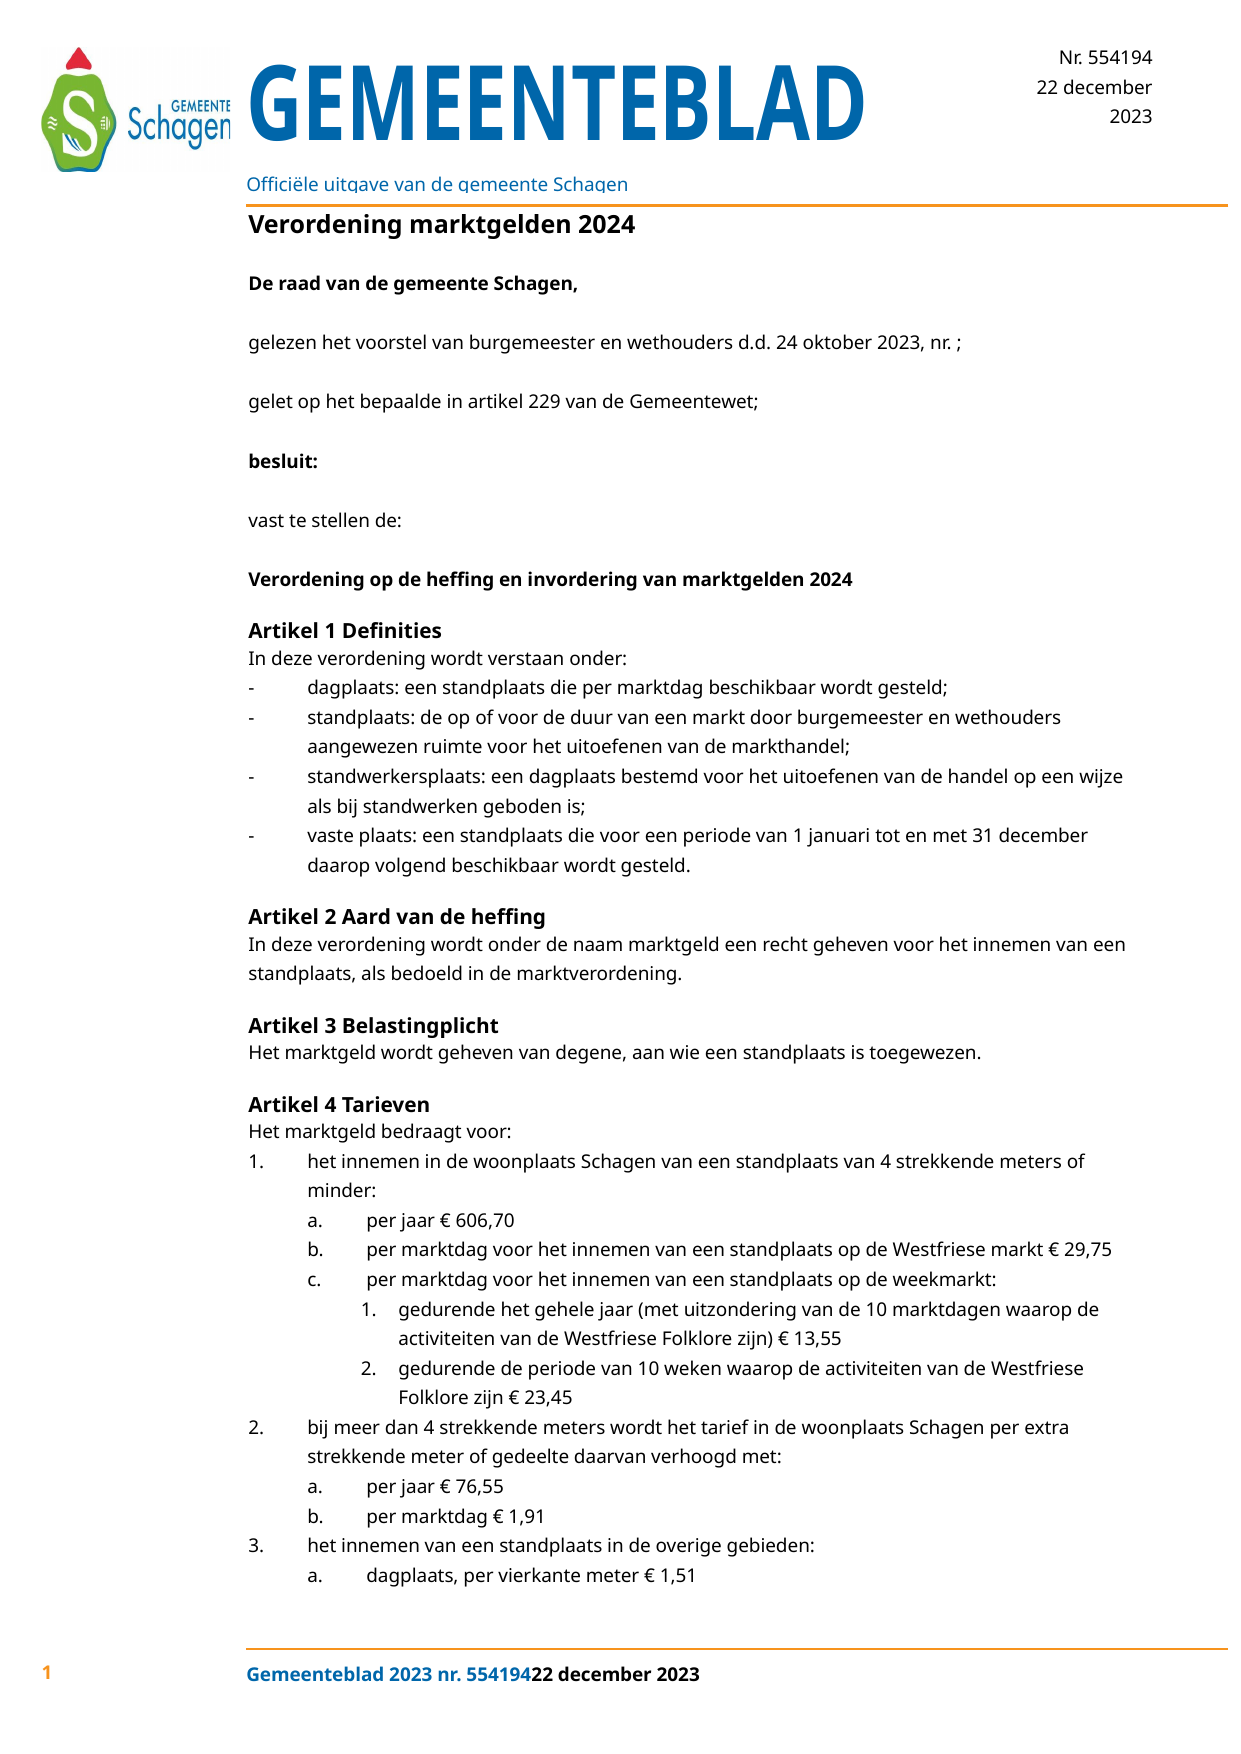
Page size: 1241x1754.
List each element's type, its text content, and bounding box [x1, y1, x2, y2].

text De raad van de gemeente Schagen, [248, 270, 1152, 296]
list per marktdag voor het innemen van een standplaats op de Westfriese markt € 29,75 [307, 1237, 1152, 1262]
text Artikel 4 Tarieven [248, 1090, 1152, 1118]
text In deze verordening wordt onder de naam marktgeld een recht geheven voor het innemen van een standplaats, als bedoeld in de marktverordening. [248, 931, 1152, 986]
text gelezen het voorstel van burgemeester en wethouders d.d. 24 oktober 2023, nr. ; [248, 329, 1152, 355]
text vast te stellen de: [248, 507, 1152, 533]
list standplaats: de op of voor de duur van een markt door burgemeester en wethouders aangewezen ruimte voor het uitoefenen van de markthandel; [248, 704, 1152, 759]
list bij meer dan 4 strekkende meters wordt het tarief in de woonplaats Schagen per extra strekkende meter of gedeelte daarvan verhoogd met: [248, 1414, 1152, 1469]
list dagplaats, per vierkante meter € 1,51 [307, 1562, 1152, 1588]
picture [41, 47, 231, 172]
list standwerkersplaats: een dagplaats bestemd voor het uitoefenen van de handel op een wijze als bij standwerken geboden is; [248, 763, 1152, 819]
list vaste plaats: een standplaats die voor een periode van 1 januari tot en met 31 december daarop volgend beschikbaar wordt gesteld. [248, 822, 1152, 878]
list per marktdag voor het innemen van een standplaats op de weekmarkt: [307, 1266, 1152, 1292]
list per marktdag € 1,91 [307, 1503, 1152, 1528]
text Het marktgeld wordt geheven van degene, aan wie een standplaats is toegewezen. [248, 1039, 1152, 1065]
text Verordening marktgelden 2024 [248, 207, 1152, 241]
list gedurende de periode van 10 weken waarop de activiteiten van de Westfriese Folklore zijn € 23,45 [361, 1355, 1152, 1410]
list per jaar € 606,70 [307, 1207, 1152, 1233]
list dagplaats: een standplaats die per marktdag beschikbaar wordt gesteld; [248, 674, 1152, 700]
text gelet op het bepaalde in artikel 229 van de Gemeentewet; [248, 389, 1152, 414]
list gedurende het gehele jaar (met uitzondering van de 10 marktdagen waarop de activiteiten van de Westfriese Folklore zijn) € 13,55 [361, 1296, 1152, 1351]
list het innemen in de woonplaats Schagen van een standplaats van 4 strekkende meters of minder: [248, 1148, 1152, 1203]
list het innemen van een standplaats in de overige gebieden: [248, 1532, 1152, 1558]
text besluit: [248, 448, 1152, 473]
text Verordening op de heffing en invordering van marktgelden 2024 [248, 566, 1152, 592]
text Artikel 3 Belastingplicht [248, 1011, 1152, 1039]
list per jaar € 76,55 [307, 1473, 1152, 1499]
text Het marktgeld bedraagt voor: [248, 1118, 1152, 1144]
text In deze verordening wordt verstaan onder: [248, 645, 1152, 671]
text Artikel 2 Aard van de heffing [248, 902, 1152, 931]
text Artikel 1 Definities [248, 617, 1152, 645]
